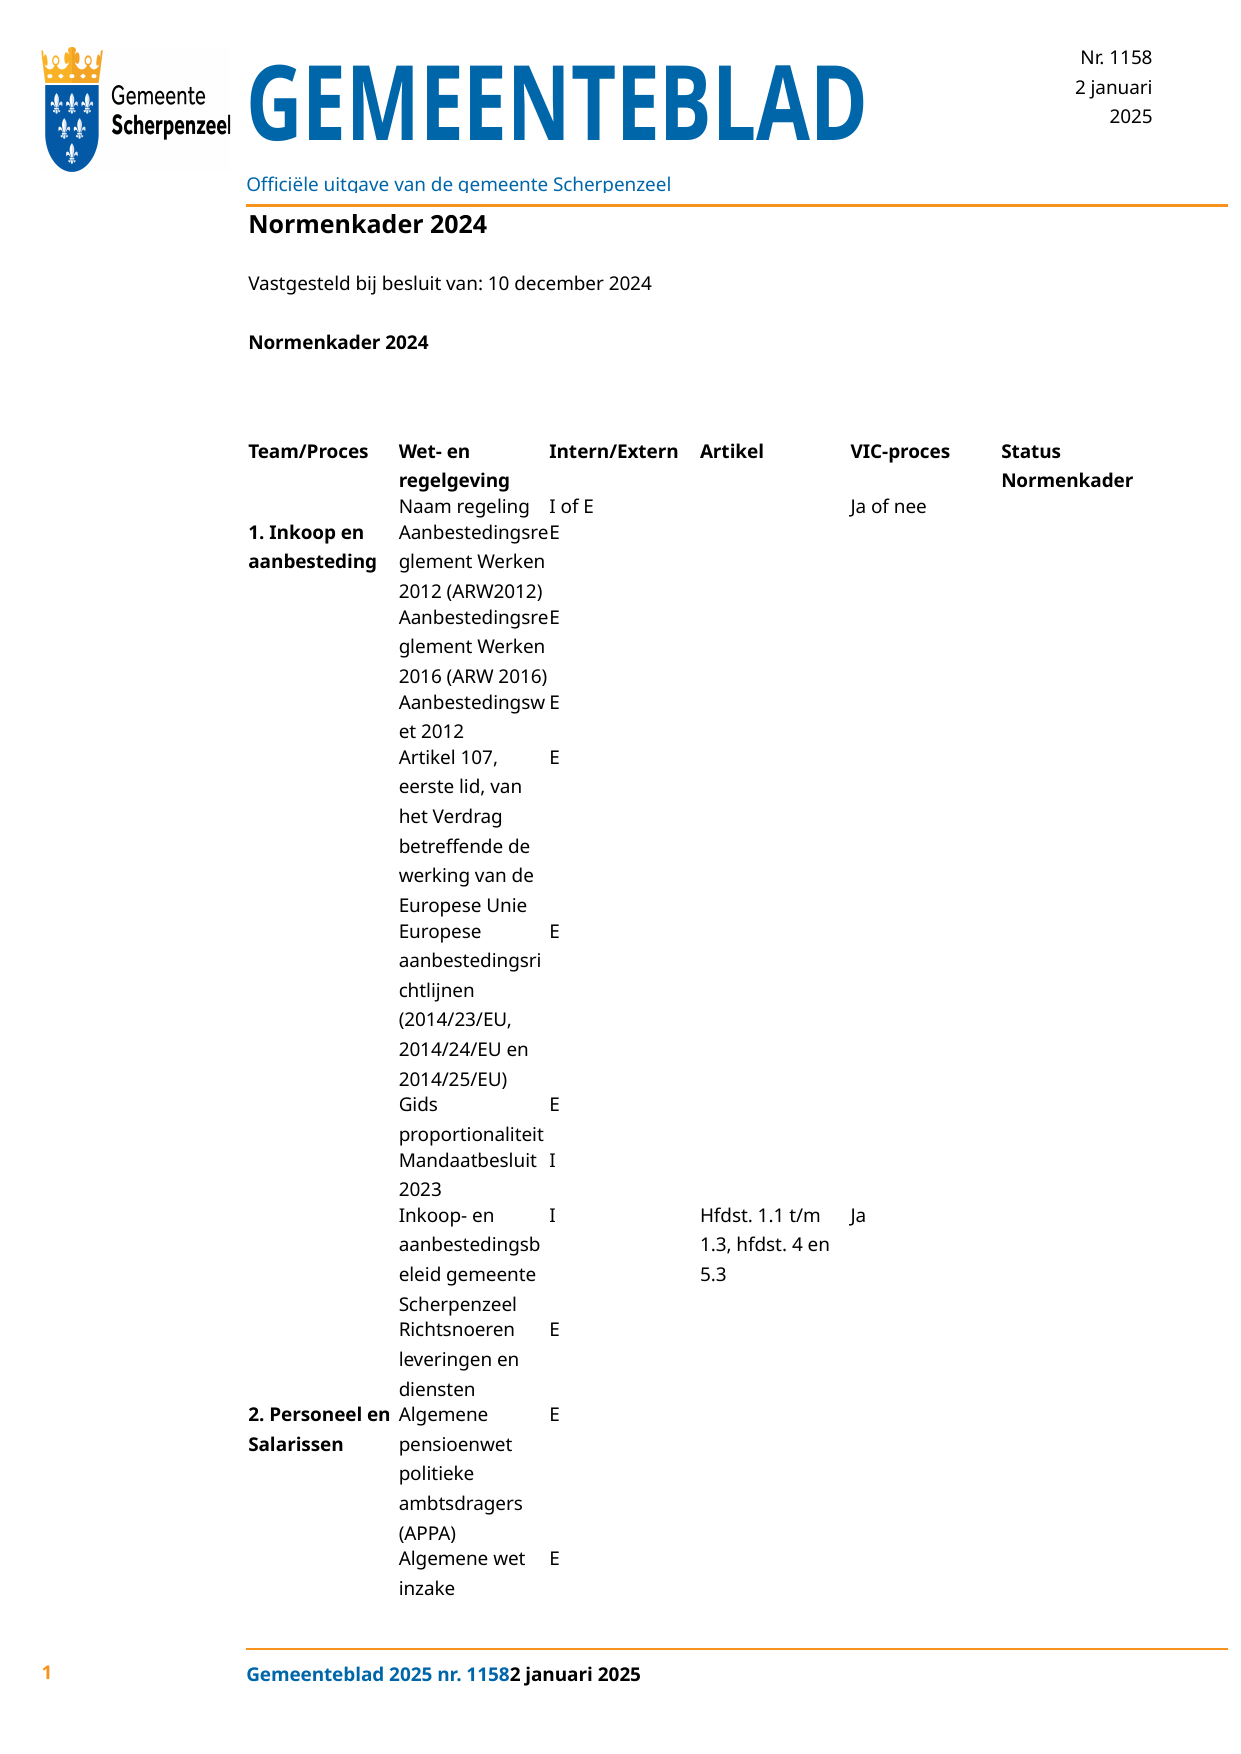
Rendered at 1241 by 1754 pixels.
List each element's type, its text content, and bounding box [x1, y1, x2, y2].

table_cell Aanbestedingsreglement Werken 2016 (ARW 2016) [399, 604, 549, 689]
table_cell [1001, 1091, 1152, 1147]
table_cell E [549, 519, 700, 604]
table_cell E [549, 604, 700, 689]
table_cell [700, 519, 850, 604]
table_cell [700, 1317, 850, 1401]
table_cell E [549, 1317, 700, 1401]
table_cell E [549, 1546, 700, 1601]
table_cell Artikel 107, eerste lid, van het Verdrag betreffende de werking van de Europese Unie [399, 744, 549, 918]
table_cell [850, 604, 1001, 689]
table_cell 1. Inkoop en aanbesteding [248, 519, 398, 1401]
table_cell [700, 918, 850, 1091]
table_cell E [549, 744, 700, 918]
table_cell [1001, 493, 1152, 519]
table_cell [1001, 1202, 1152, 1317]
table_cell I [549, 1202, 700, 1317]
table_cell [850, 519, 1001, 604]
table_header Status Normenkader [1001, 438, 1152, 493]
table_cell Inkoop- en aanbestedingsbeleid gemeente Scherpenzeel [399, 1202, 549, 1317]
picture [41, 47, 231, 172]
table_cell [248, 493, 398, 519]
table_cell [850, 1147, 1001, 1202]
table_cell [1001, 689, 1152, 744]
text Normenkader 2024 [248, 207, 1152, 241]
table_cell I of E [549, 493, 700, 519]
table_cell [1001, 918, 1152, 1091]
table_cell E [549, 1401, 700, 1546]
table_header Artikel [700, 438, 850, 493]
table_header Wet- en regelgeving [399, 438, 549, 493]
table_cell [1001, 744, 1152, 918]
table_cell [700, 1401, 850, 1546]
table_cell Hfdst. 1.1 t/m 1.3, hfdst. 4 en 5.3 [700, 1202, 850, 1317]
table_header VIC-proces [850, 438, 1001, 493]
table_cell Gids proportionaliteit [399, 1091, 549, 1147]
table_cell Algemene wet inzake [399, 1546, 549, 1601]
table_cell [700, 744, 850, 918]
table_cell E [549, 918, 700, 1091]
table_cell [850, 918, 1001, 1091]
table_header Team/Proces [248, 438, 398, 493]
table_cell Mandaatbesluit 2023 [399, 1147, 549, 1202]
table_cell Aanbestedingsreglement Werken 2012 (ARW2012) [399, 519, 549, 604]
table_cell Naam regeling [399, 493, 549, 519]
table_cell I [549, 1147, 700, 1202]
table_cell [1001, 519, 1152, 604]
table_cell [1001, 1317, 1152, 1401]
table_cell Aanbestedingswet 2012 [399, 689, 549, 744]
table_cell [700, 1147, 850, 1202]
table_cell [700, 493, 850, 519]
table_cell Algemene pensioenwet politieke ambtsdragers (APPA) [399, 1401, 549, 1546]
text Vastgesteld bij besluit van: 10 december 2024 [248, 270, 1152, 296]
table_cell Ja [850, 1202, 1001, 1317]
table_cell 2. Personeel en Salarissen [248, 1401, 398, 1601]
table_cell E [549, 1091, 700, 1147]
table_cell [850, 1401, 1001, 1546]
table_cell [850, 689, 1001, 744]
table_cell E [549, 689, 700, 744]
table_cell Richtsnoeren leveringen en diensten [399, 1317, 549, 1401]
table_cell Europese aanbestedingsrichtlijnen (2014/23/EU, 2014/24/EU en 2014/25/EU) [399, 918, 549, 1091]
table_cell Ja of nee [850, 493, 1001, 519]
table_cell [1001, 1546, 1152, 1601]
table_cell [700, 604, 850, 689]
table_cell [700, 1091, 850, 1147]
table_cell [850, 1091, 1001, 1147]
table_cell [1001, 1147, 1152, 1202]
table_cell [1001, 1401, 1152, 1546]
table_cell [700, 1546, 850, 1601]
text Normenkader 2024 [248, 329, 1152, 355]
table_cell [850, 1317, 1001, 1401]
table_cell [1001, 604, 1152, 689]
table_cell [700, 689, 850, 744]
table_header Intern/Extern [549, 438, 700, 493]
table_cell [850, 1546, 1001, 1601]
table_cell [850, 744, 1001, 918]
